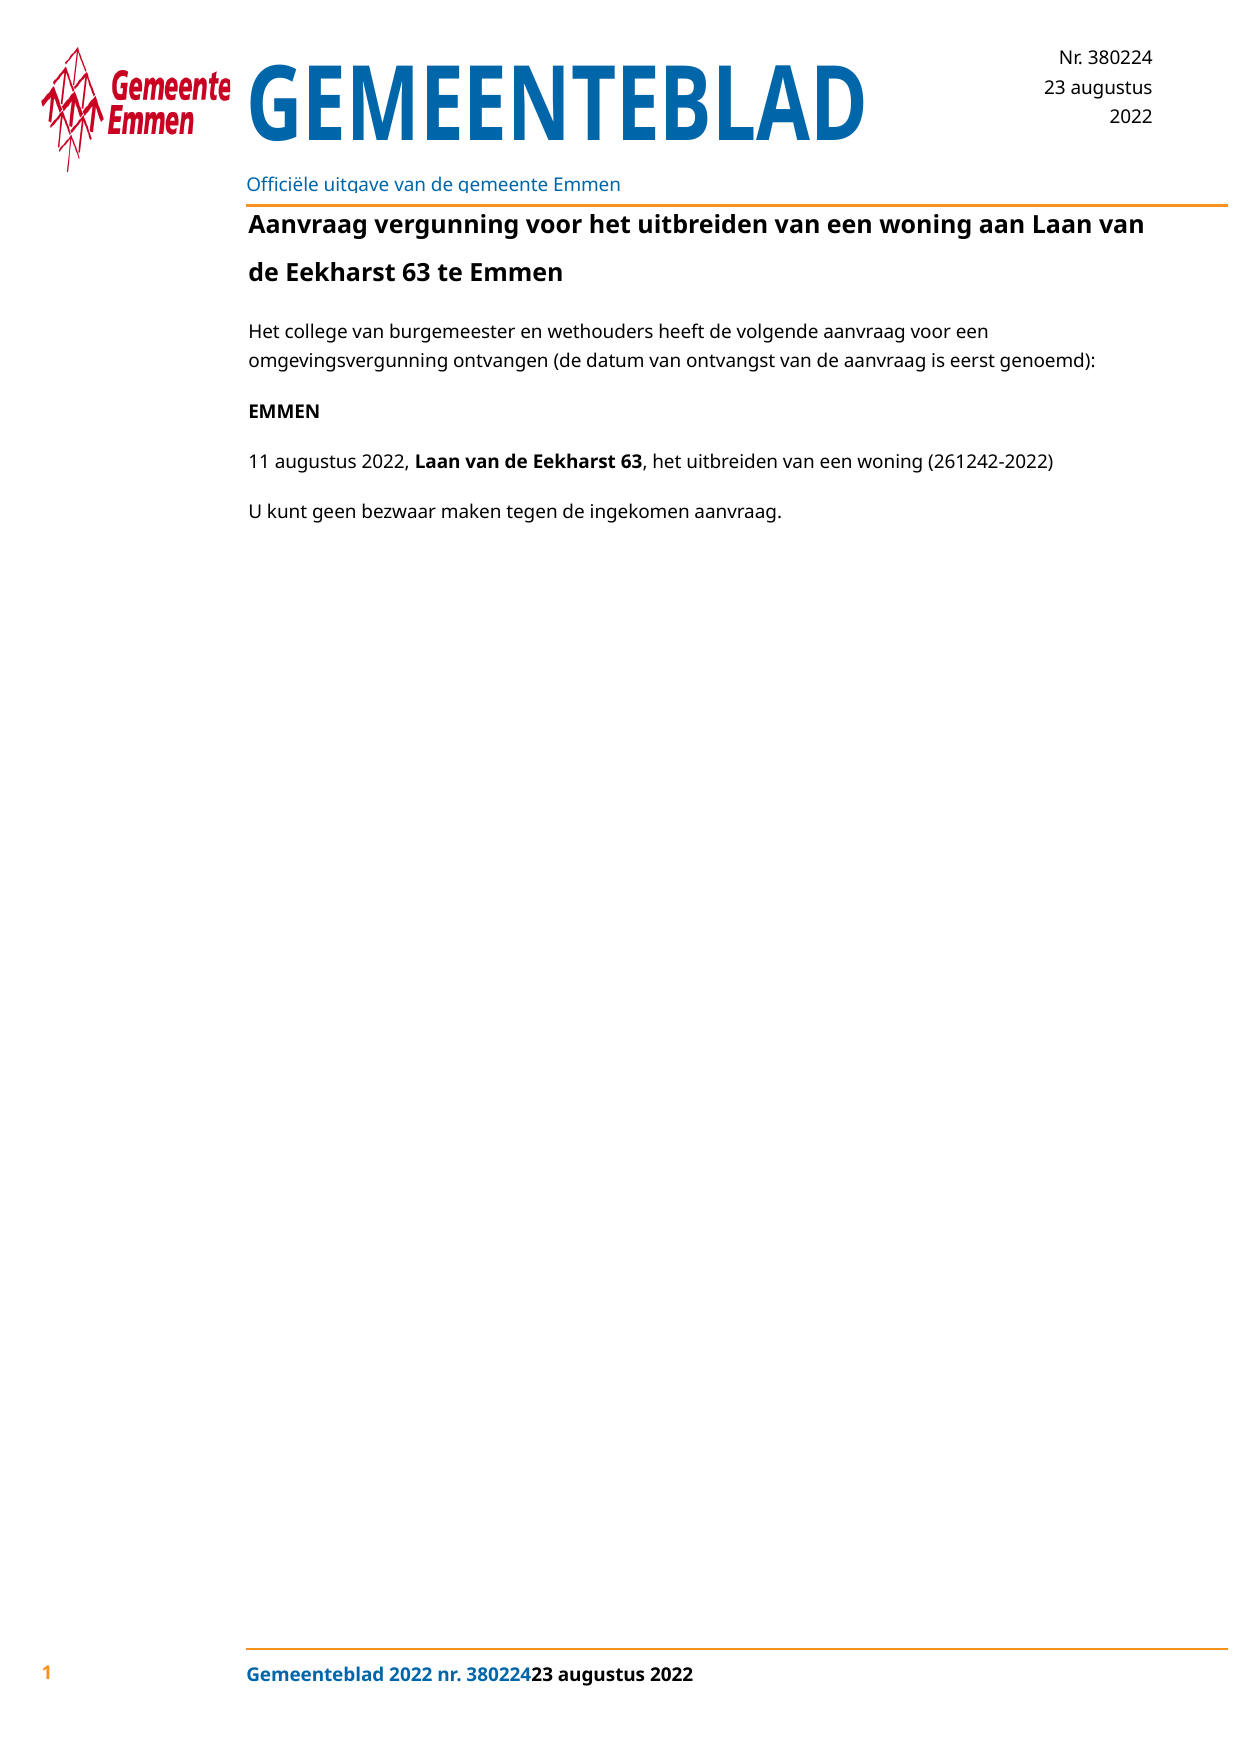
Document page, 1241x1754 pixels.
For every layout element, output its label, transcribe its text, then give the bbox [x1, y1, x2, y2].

text Aanvraag vergunning voor het uitbreiden van een woning aan Laan van de Eekharst 63 te Emmen [248, 207, 1152, 288]
text Het college van burgemeester en wethouders heeft de volgende aanvraag voor een omgevingsvergunning ontvangen (de datum van ontvangst van de aanvraag is eerst genoemd): [248, 318, 1152, 373]
text 11 augustus 2022, Laan van de Eekharst 63, het uitbreiden van een woning (261242-2022) [248, 448, 1152, 474]
text EMMEN [248, 398, 1152, 424]
picture [41, 47, 231, 172]
text U kunt geen bezwaar maken tegen de ingekomen aanvraag. [248, 499, 1152, 524]
